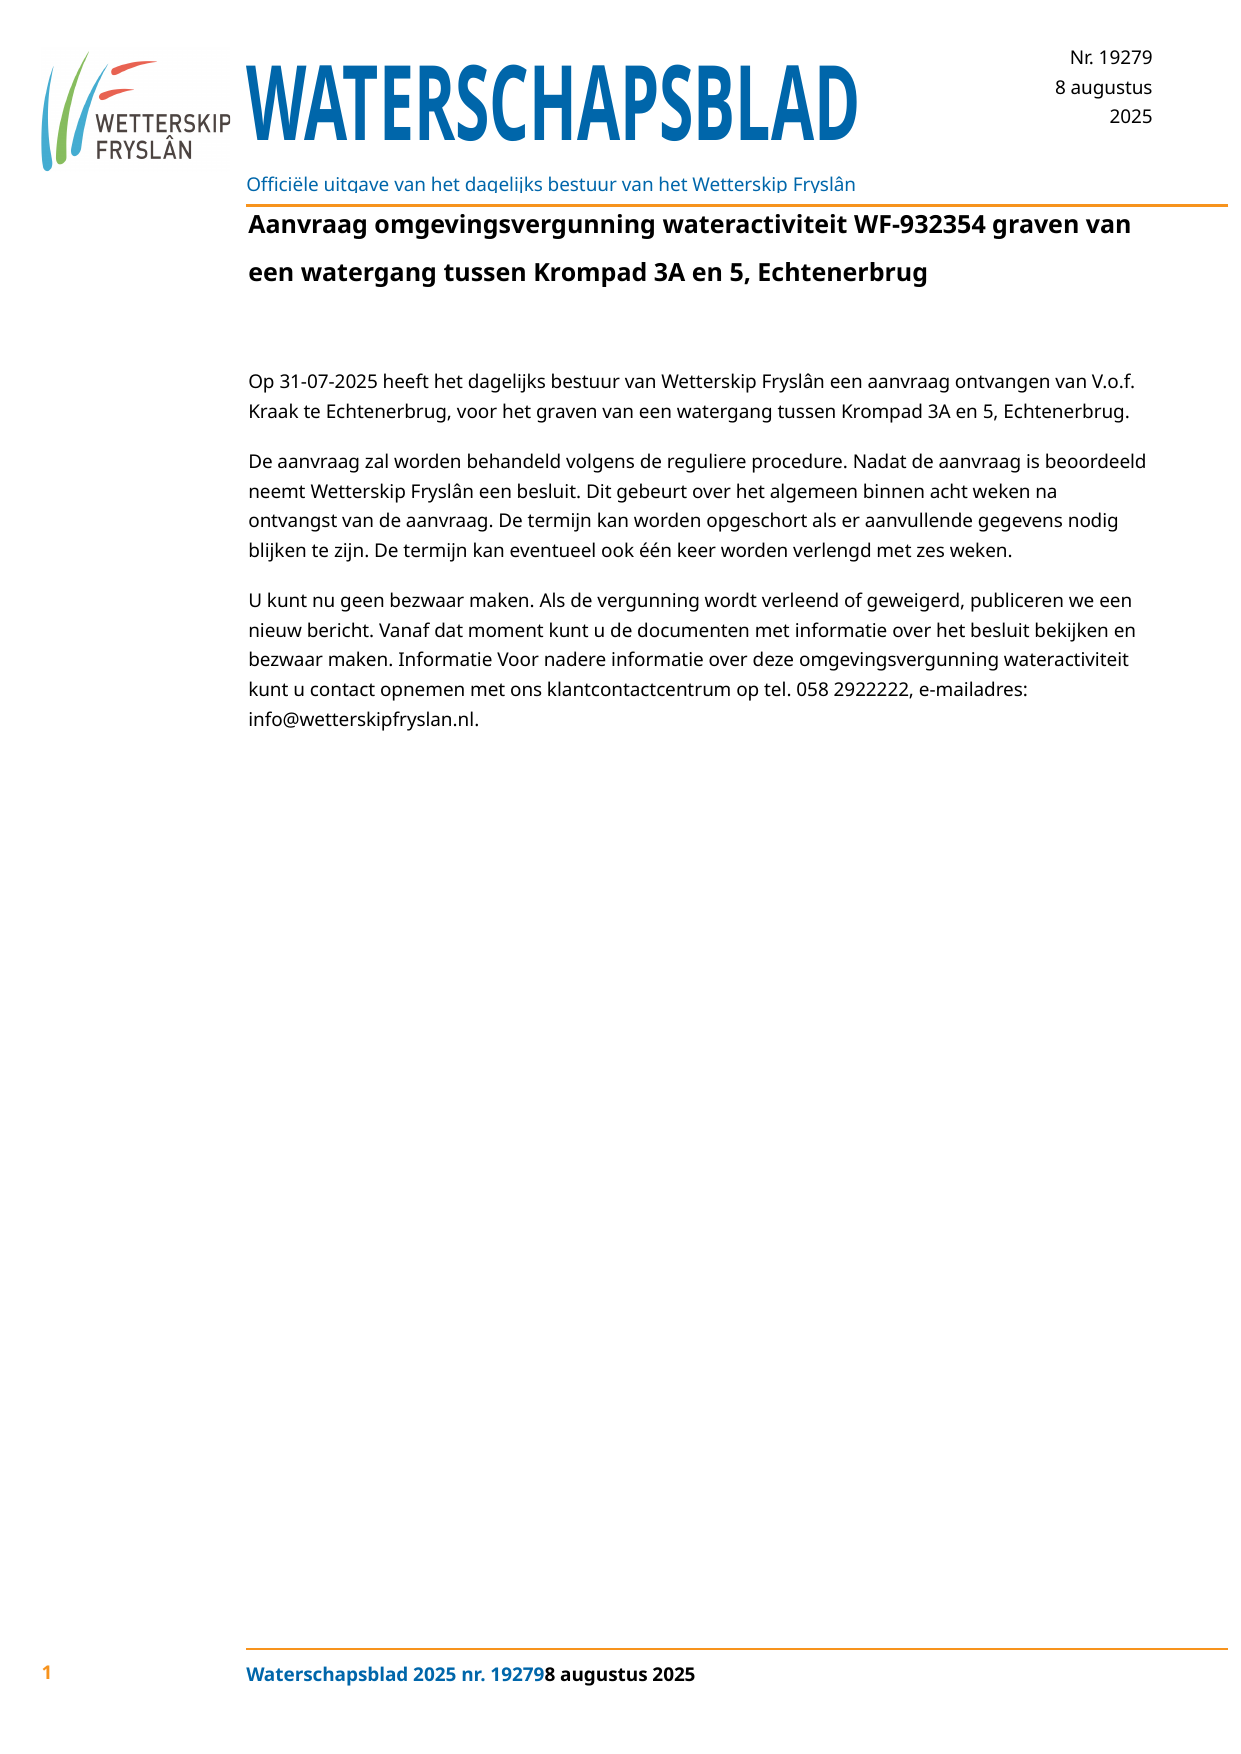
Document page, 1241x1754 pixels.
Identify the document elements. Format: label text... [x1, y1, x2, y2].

text U kunt nu geen bezwaar maken. Als de vergunning wordt verleend of geweigerd, publiceren we een nieuw bericht. Vanaf dat moment kunt u de documenten met informatie over het besluit bekijken en bezwaar maken. Informatie Voor nadere informatie over deze omgevingsvergunning wateractiviteit kunt u contact opnemen met ons klantcontactcentrum op tel. 058 2922222, e-mailadres: info@wetterskipfryslan.nl. [248, 587, 1152, 732]
text Aanvraag omgevingsvergunning wateractiviteit WF-932354 graven van een watergang tussen Krompad 3A en 5, Echtenerbrug [248, 207, 1152, 288]
text Op 31-07-2025 heeft het dagelijks bestuur van Wetterskip Fryslân een aanvraag ontvangen van V.o.f. Kraak te Echtenerbrug, voor het graven van een watergang tussen Krompad 3A en 5, Echtenerbrug. [248, 368, 1152, 424]
picture [41, 47, 231, 172]
text De aanvraag zal worden behandeld volgens de reguliere procedure. Nadat de aanvraag is beoordeeld neemt Wetterskip Fryslân een besluit. Dit gebeurt over het algemeen binnen acht weken na ontvangst van de aanvraag. De termijn kan worden opgeschort als er aanvullende gegevens nodig blijken te zijn. De termijn kan eventueel ook één keer worden verlengd met zes weken. [248, 448, 1152, 563]
